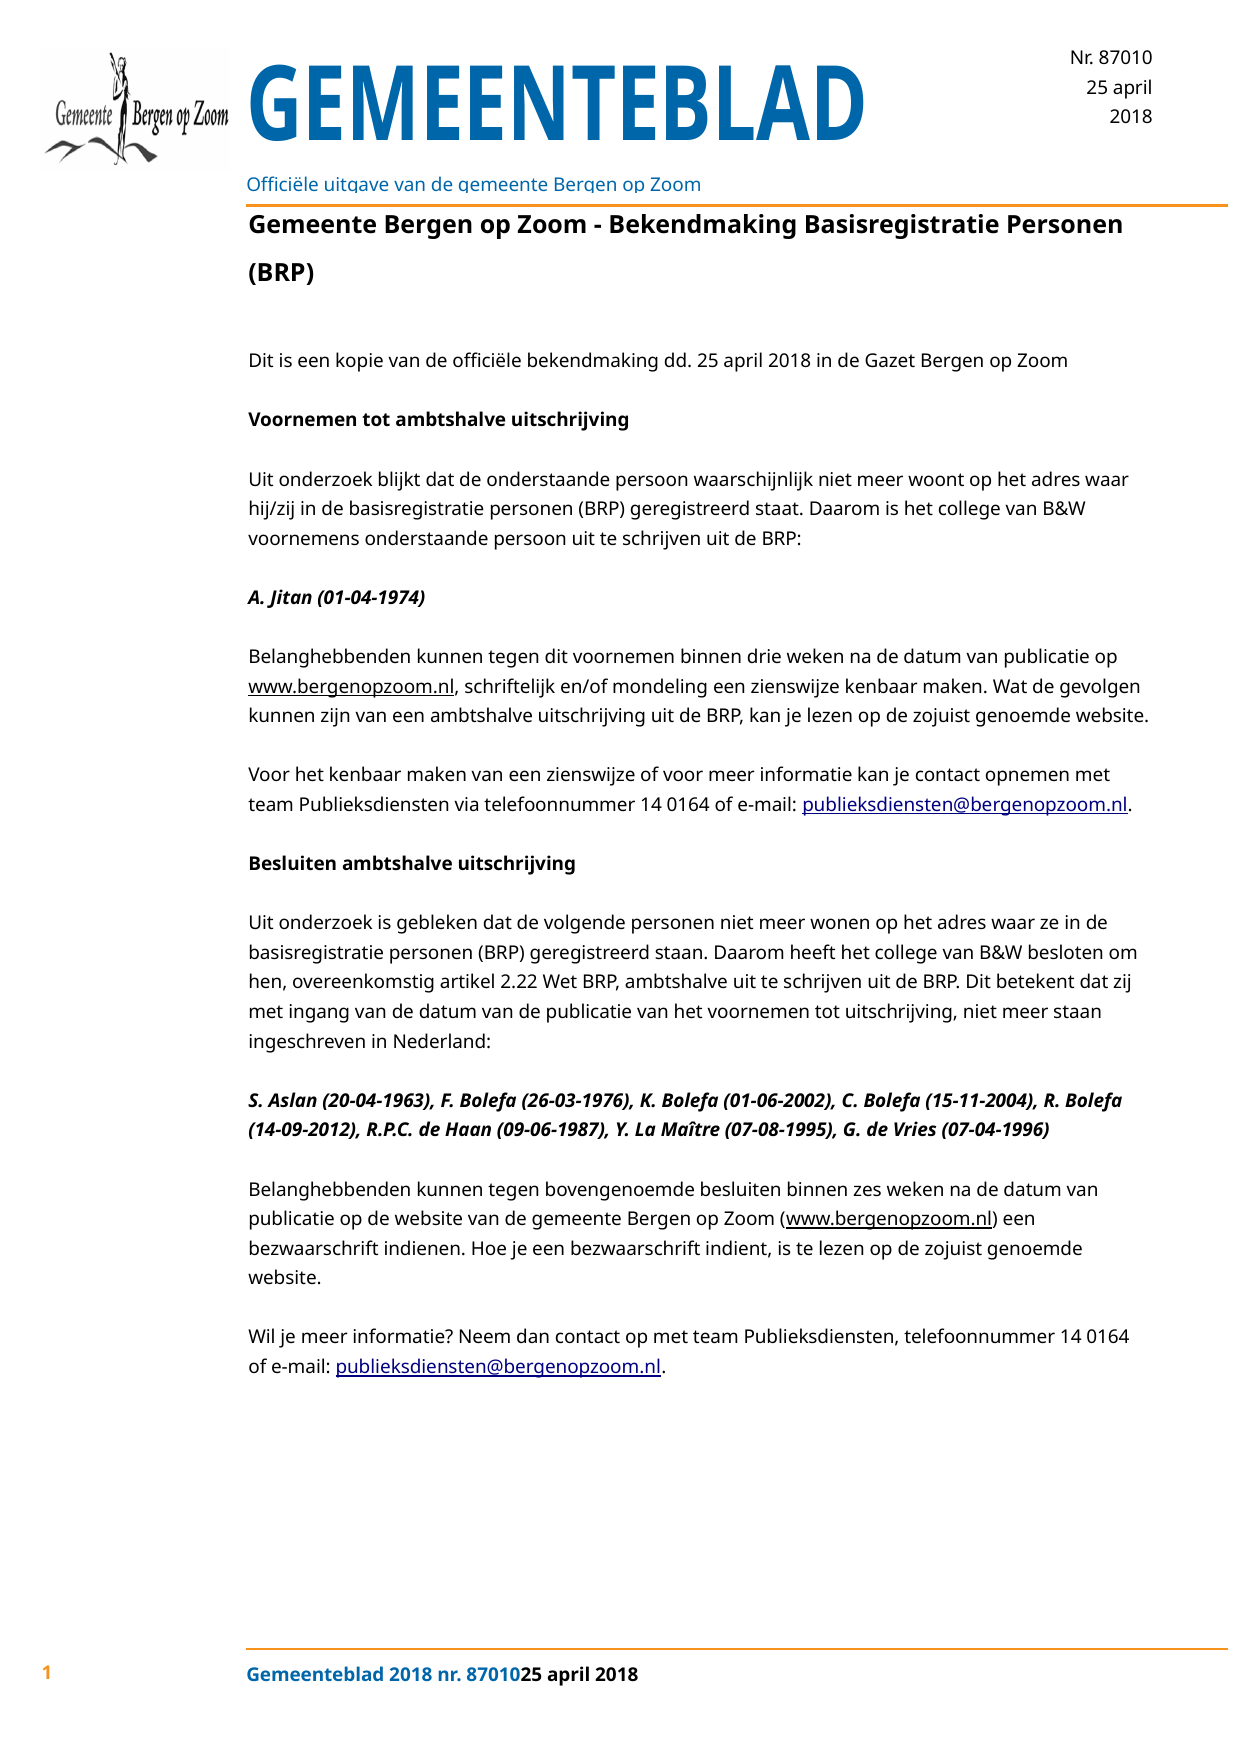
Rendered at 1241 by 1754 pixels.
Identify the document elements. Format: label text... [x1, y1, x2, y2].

text Besluiten ambtshalve uitschrijving [248, 850, 1152, 876]
text Voornemen tot ambtshalve uitschrijving [248, 407, 1152, 432]
text Belanghebbenden kunnen tegen bovengenoemde besluiten binnen zes weken na de datum van publicatie op de website van de gemeente Bergen op Zoom (www.bergenopzoom.nl) een bezwaarschrift indienen. Hoe je een bezwaarschrift indient, is te lezen op de zojuist genoemde website. [248, 1176, 1152, 1290]
text Uit onderzoek blijkt dat de onderstaande persoon waarschijnlijk niet meer woont op het adres waar hij/zij in de basisregistratie personen (BRP) geregistreerd staat. Daarom is het college van B&W voornemens onderstaande persoon uit te schrijven uit de BRP: [248, 466, 1152, 551]
text Voor het kenbaar maken van een zienswijze of voor meer informatie kan je contact opnemen met team Publieksdiensten via telefoonnummer 14 0164 of e-mail: publieksdiensten@bergenopzoom.nl. [248, 762, 1152, 817]
text A. Jitan (01-04-1974) [248, 584, 1152, 610]
text Uit onderzoek is gebleken dat de volgende personen niet meer wonen op het adres waar ze in de basisregistratie personen (BRP) geregistreerd staan. Daarom heeft het college van B&W besloten om hen, overeenkomstig artikel 2.22 Wet BRP, ambtshalve uit te schrijven uit de BRP. Dit betekent dat zij met ingang van de datum van de publicatie van het voornemen tot uitschrijving, niet meer staan ingeschreven in Nederland: [248, 909, 1152, 1054]
text Gemeente Bergen op Zoom - Bekendmaking Basisregistratie Personen (BRP) [248, 207, 1152, 288]
text Wil je meer informatie? Neem dan contact op met team Publieksdiensten, telefoonnummer 14 0164 of e-mail: publieksdiensten@bergenopzoom.nl. [248, 1324, 1152, 1379]
text Dit is een kopie van de officiële bekendmaking dd. 25 april 2018 in de Gazet Bergen op Zoom [248, 347, 1152, 373]
picture [41, 47, 231, 172]
text S. Aslan (20-04-1963), F. Bolefa (26-03-1976), K. Bolefa (01-06-2002), C. Bolefa (15-11-2004), R. Bolefa (14-09-2012), R.P.C. de Haan (09-06-1987), Y. La Maître (07-08-1995), G. de Vries (07-04-1996) [248, 1087, 1152, 1142]
text Belanghebbenden kunnen tegen dit voornemen binnen drie weken na de datum van publicatie op www.bergenopzoom.nl, schriftelijk en/of mondeling een zienswijze kenbaar maken. Wat de gevolgen kunnen zijn van een ambtshalve uitschrijving uit de BRP, kan je lezen op de zojuist genoemde website. [248, 643, 1152, 728]
